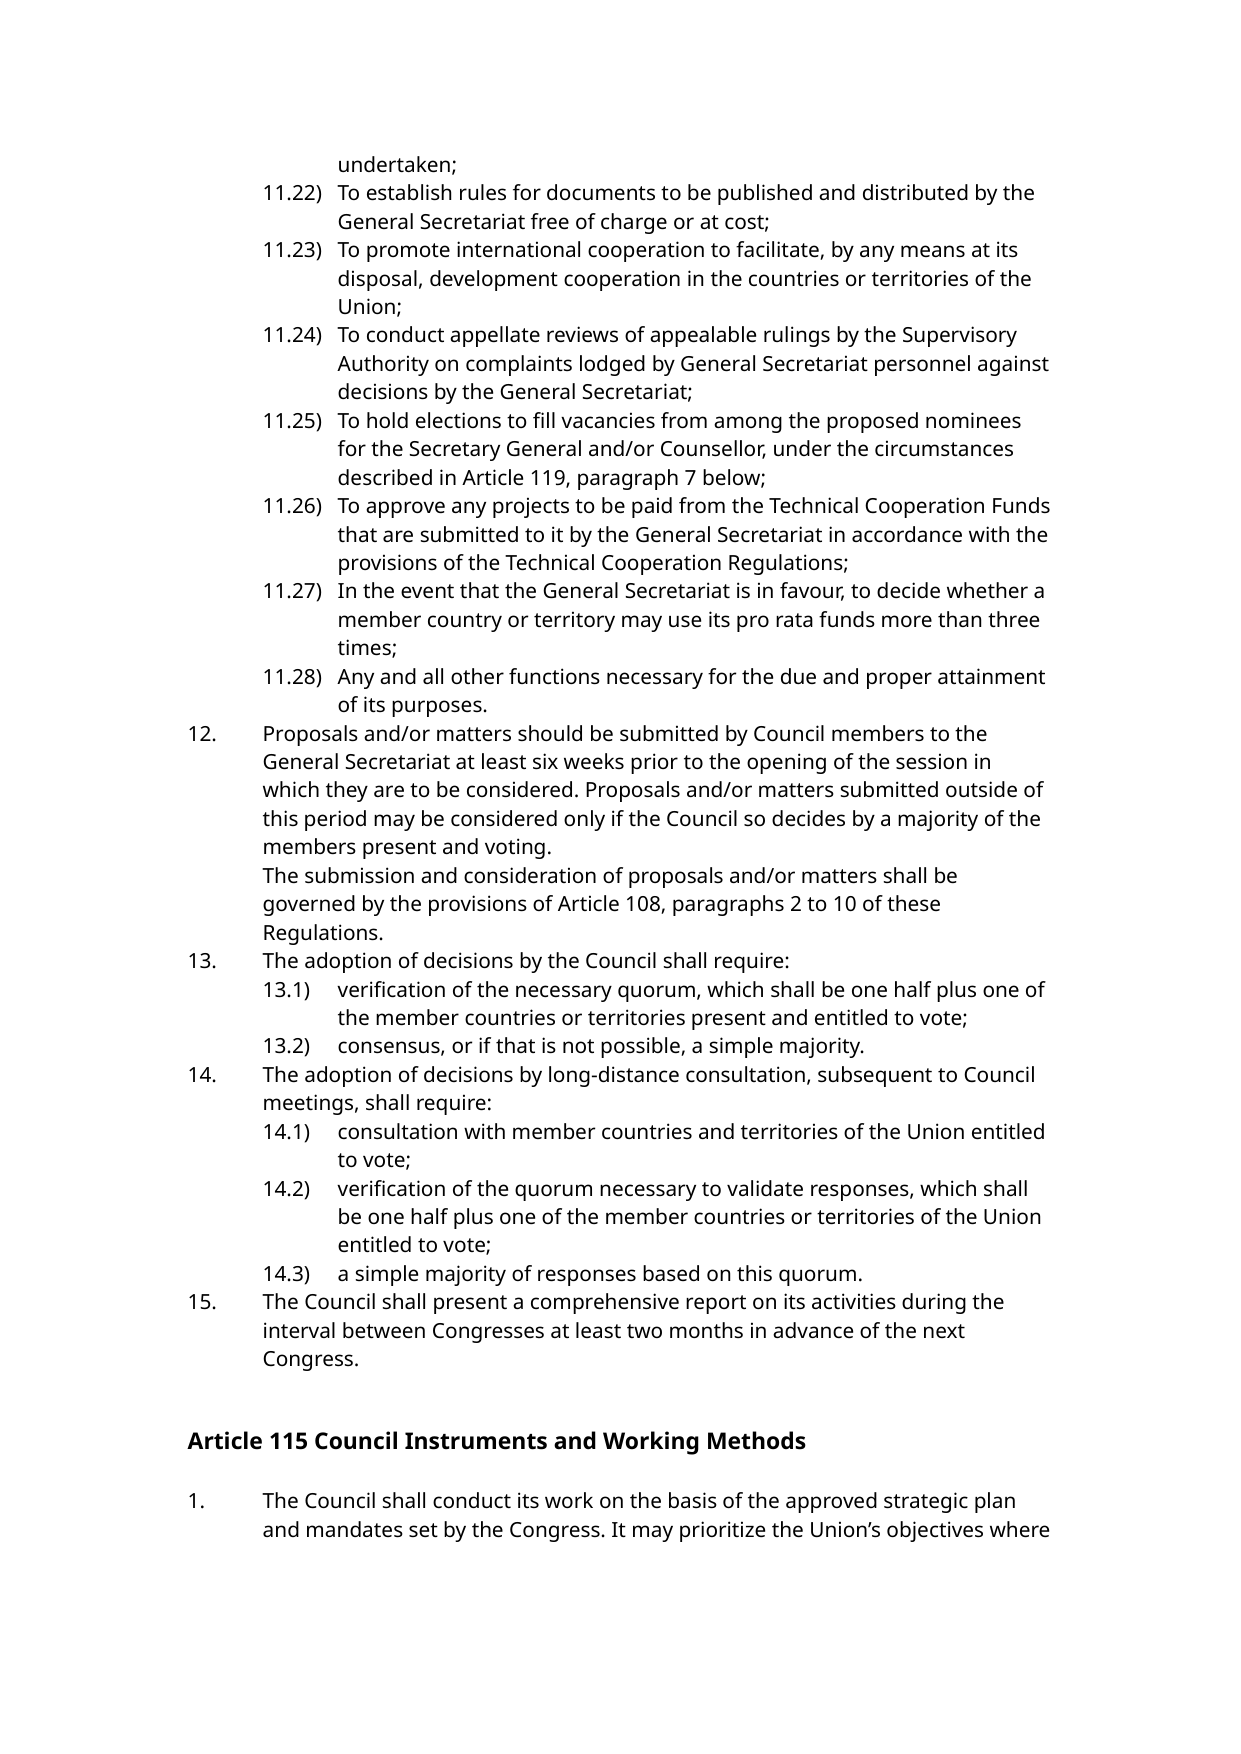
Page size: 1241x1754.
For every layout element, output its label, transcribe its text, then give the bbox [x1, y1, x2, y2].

list The submission and consideration of proposals and/or matters shall be governed by the provisions of Article 108, paragraphs 2 to 10 of these Regulations. [187, 861, 1053, 946]
list verification of the necessary quorum, which shall be one half plus one of the member countries or territories present and entitled to vote; [262, 975, 1053, 1032]
subtitle Article 115 Council Instruments and Working Methods [187, 1425, 1053, 1457]
list consensus, or if that is not possible, a simple majority. [262, 1032, 1053, 1060]
list verification of the quorum necessary to validate responses, which shall be one half plus one of the member countries or territories of the Union entitled to vote; [262, 1174, 1053, 1259]
list To conduct appellate reviews of appealable rulings by the Supervisory Authority on complaints lodged by General Secretariat personnel against decisions by the General Secretariat; [262, 321, 1053, 406]
list In the event that the General Secretariat is in favour, to decide whether a member country or territory may use its pro rata funds more than three times; [262, 577, 1053, 662]
list The adoption of decisions by long-distance consultation, subsequent to Council meetings, shall require: [187, 1060, 1053, 1117]
list The Council shall present a comprehensive report on its activities during the interval between Congresses at least two months in advance of the next Congress. [187, 1287, 1053, 1373]
list To hold elections to fill vacancies from among the proposed nominees for the Secretary General and/or Counsellor, under the circumstances described in Article 119, paragraph 7 below; [262, 406, 1053, 491]
list undertaken; [262, 150, 1053, 178]
list The Council shall conduct its work on the basis of the approved strategic plan and mandates set by the Congress. It may prioritize the Union’s objectives where [187, 1487, 1053, 1543]
list a simple majority of responses based on this quorum. [262, 1259, 1053, 1287]
list To approve any projects to be paid from the Technical Cooperation Funds that are submitted to it by the General Secretariat in accordance with the provisions of the Technical Cooperation Regulations; [262, 491, 1053, 577]
list Any and all other functions necessary for the due and proper attainment of its purposes. [262, 662, 1053, 719]
list The adoption of decisions by the Council shall require: [187, 946, 1053, 975]
list Proposals and/or matters should be submitted by Council members to the General Secretariat at least six weeks prior to the opening of the session in which they are to be considered. Proposals and/or matters submitted outside of this period may be considered only if the Council so decides by a majority of the members present and voting. [187, 719, 1053, 861]
list To promote international cooperation to facilitate, by any means at its disposal, development cooperation in the countries or territories of the Union; [262, 235, 1053, 321]
list To establish rules for documents to be published and distributed by the General Secretariat free of charge or at cost; [262, 178, 1053, 235]
list consultation with member countries and territories of the Union entitled to vote; [262, 1117, 1053, 1174]
